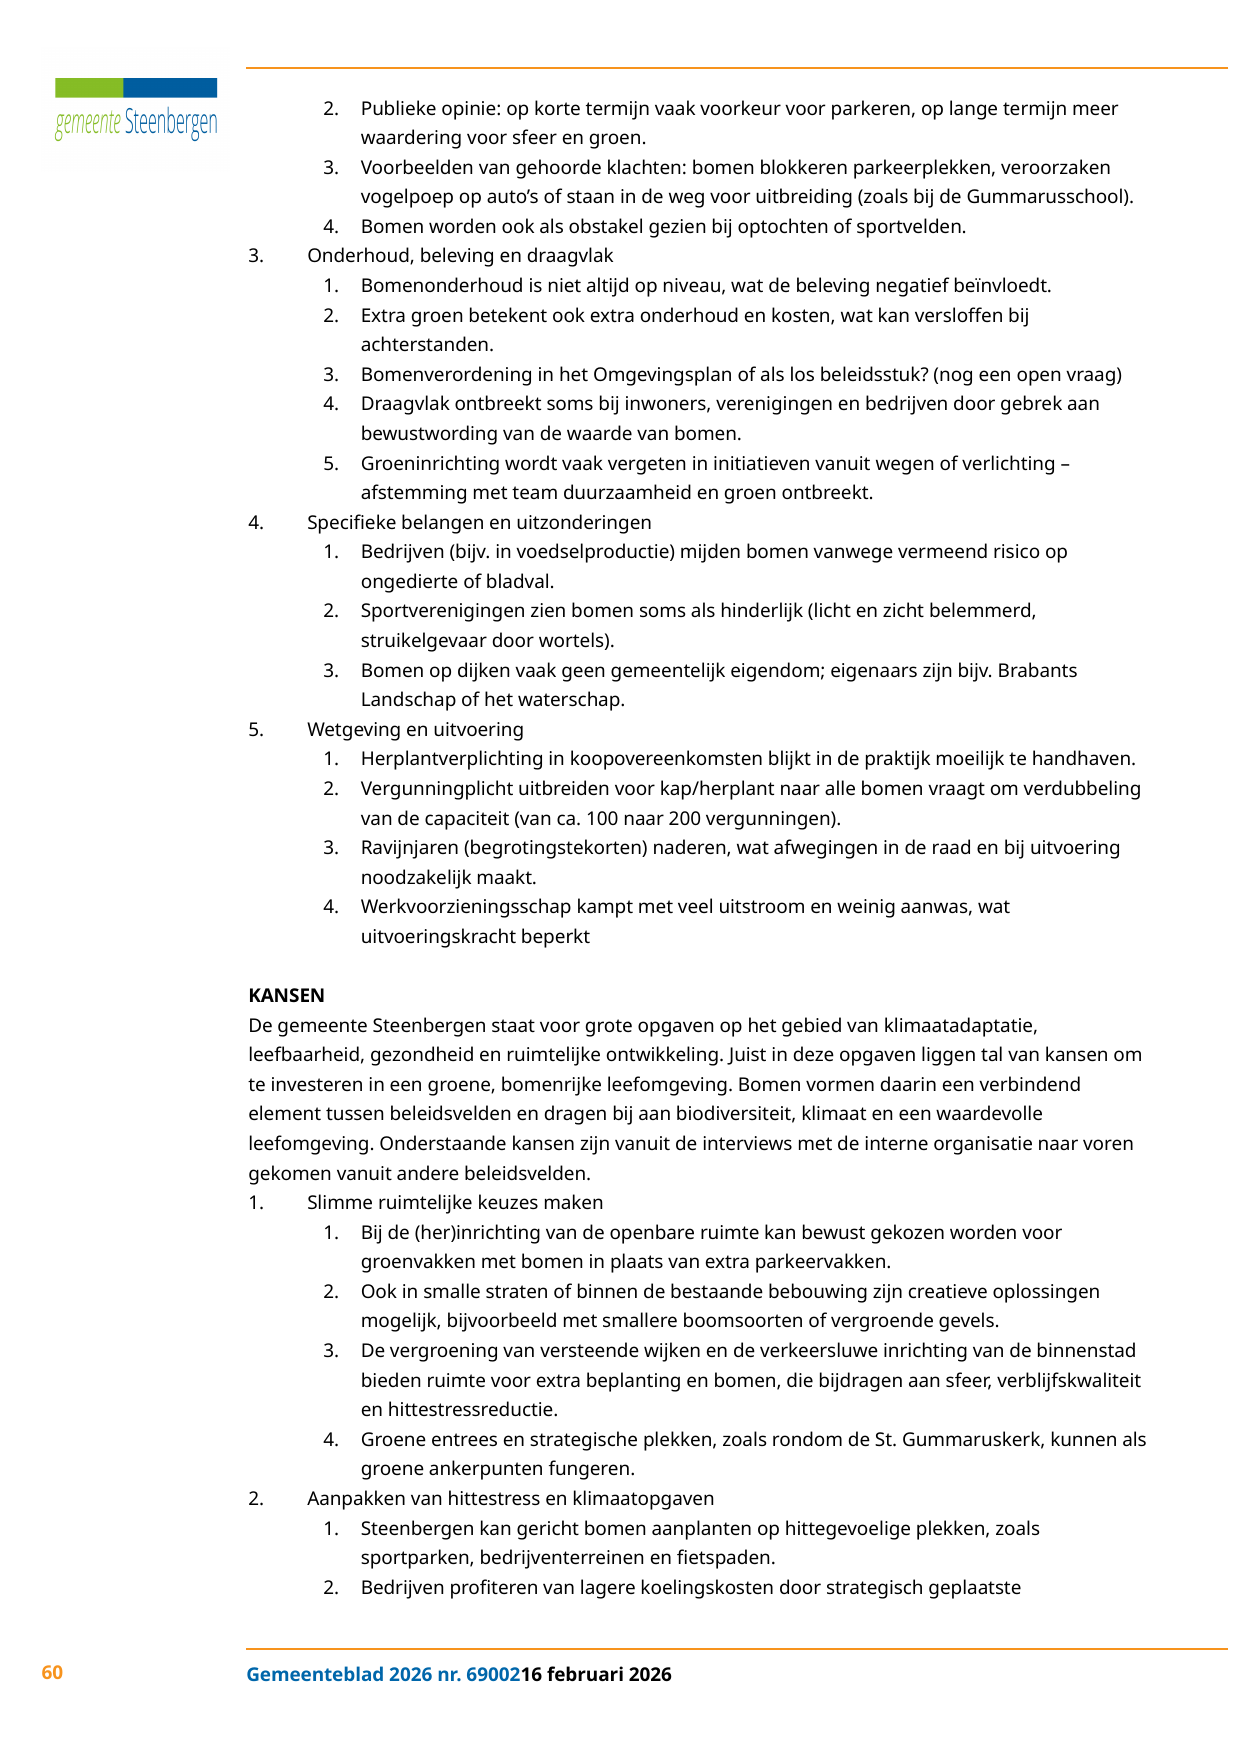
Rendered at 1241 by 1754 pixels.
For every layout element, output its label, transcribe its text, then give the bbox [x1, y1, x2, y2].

list Publieke opinie: op korte termijn vaak voorkeur voor parkeren, op lange termijn meer waardering voor sfeer en groen. [323, 95, 1152, 150]
list Specifieke belangen en uitzonderingen [248, 509, 1152, 535]
list Steenbergen kan gericht bomen aanplanten op hittegevoelige plekken, zoals sportparken, bedrijventerreinen en fietspaden. [323, 1515, 1152, 1570]
list Slimme ruimtelijke keuzes maken [248, 1189, 1152, 1215]
list Groene entrees en strategische plekken, zoals rondom de St. Gummaruskerk, kunnen als groene ankerpunten fungeren. [323, 1426, 1152, 1481]
list Sportverenigingen zien bomen soms als hinderlijk (licht en zicht belemmerd, struikelgevaar door wortels). [323, 598, 1152, 653]
list Onderhoud, beleving en draagvlak [248, 243, 1152, 268]
list Ook in smalle straten of binnen de bestaande bebouwing zijn creatieve oplossingen mogelijk, bijvoorbeeld met smallere boomsoorten of vergroende gevels. [323, 1278, 1152, 1333]
list Bomenonderhoud is niet altijd op niveau, wat de beleving negatief beïnvloedt. [323, 272, 1152, 298]
list Draagvlak ontbreekt soms bij inwoners, verenigingen en bedrijven door gebrek aan bewustwording van de waarde van bomen. [323, 391, 1152, 446]
list Ravijnjaren (begrotingstekorten) naderen, wat afwegingen in de raad en bij uitvoering noodzakelijk maakt. [323, 834, 1152, 890]
list Bedrijven (bijv. in voedselproductie) mijden bomen vanwege vermeend risico op ongedierte of bladval. [323, 538, 1152, 594]
list Bedrijven profiteren van lagere koelingskosten door strategisch geplaatste [323, 1574, 1152, 1600]
list Groeninrichting wordt vaak vergeten in initiatieven vanuit wegen of verlichting – afstemming met team duurzaamheid en groen ontbreekt. [323, 450, 1152, 505]
list Bomenverordening in het Omgevingsplan of als los beleidsstuk? (nog een open vraag) [323, 361, 1152, 387]
list Vergunningplicht uitbreiden voor kap/herplant naar alle bomen vraagt om verdubbeling van de capaciteit (van ca. 100 naar 200 vergunningen). [323, 775, 1152, 831]
list Bij de (her)inrichting van de openbare ruimte kan bewust gekozen worden voor groenvakken met bomen in plaats van extra parkeervakken. [323, 1219, 1152, 1274]
list Extra groen betekent ook extra onderhoud en kosten, wat kan versloffen bij achterstanden. [323, 302, 1152, 357]
list Aanpakken van hittestress en klimaatopgaven [248, 1485, 1152, 1511]
picture [41, 47, 231, 172]
list Wetgeving en uitvoering [248, 716, 1152, 742]
list Voorbeelden van gehoorde klachten: bomen blokkeren parkeerplekken, veroorzaken vogelpoep op auto’s of staan in de weg voor uitbreiding (zoals bij de Gummarusschool). [323, 154, 1152, 209]
list Bomen op dijken vaak geen gemeentelijk eigendom; eigenaars zijn bijv. Brabants Landschap of het waterschap. [323, 657, 1152, 712]
list Bomen worden ook als obstakel gezien bij optochten of sportvelden. [323, 213, 1152, 239]
text KANSEN [248, 982, 1152, 1008]
list De vergroening van versteende wijken en de verkeersluwe inrichting van de binnenstad bieden ruimte voor extra beplanting en bomen, die bijdragen aan sfeer, verblijfskwaliteit en hittestressreductie. [323, 1337, 1152, 1422]
text De gemeente Steenbergen staat voor grote opgaven op het gebied van klimaatadaptatie, leefbaarheid, gezondheid en ruimtelijke ontwikkeling. Juist in deze opgaven liggen tal van kansen om te investeren in een groene, bomenrijke leefomgeving. Bomen vormen daarin een verbindend element tussen beleidsvelden en dragen bij aan biodiversiteit, klimaat en een waardevolle leefomgeving. Onderstaande kansen zijn vanuit de interviews met de interne organisatie naar voren gekomen vanuit andere beleidsvelden. [248, 1012, 1152, 1186]
list Werkvoorzieningsschap kampt met veel uitstroom en weinig aanwas, wat uitvoeringskracht beperkt [323, 893, 1152, 949]
list Herplantverplichting in koopovereenkomsten blijkt in de praktijk moeilijk te handhaven. [323, 746, 1152, 771]
